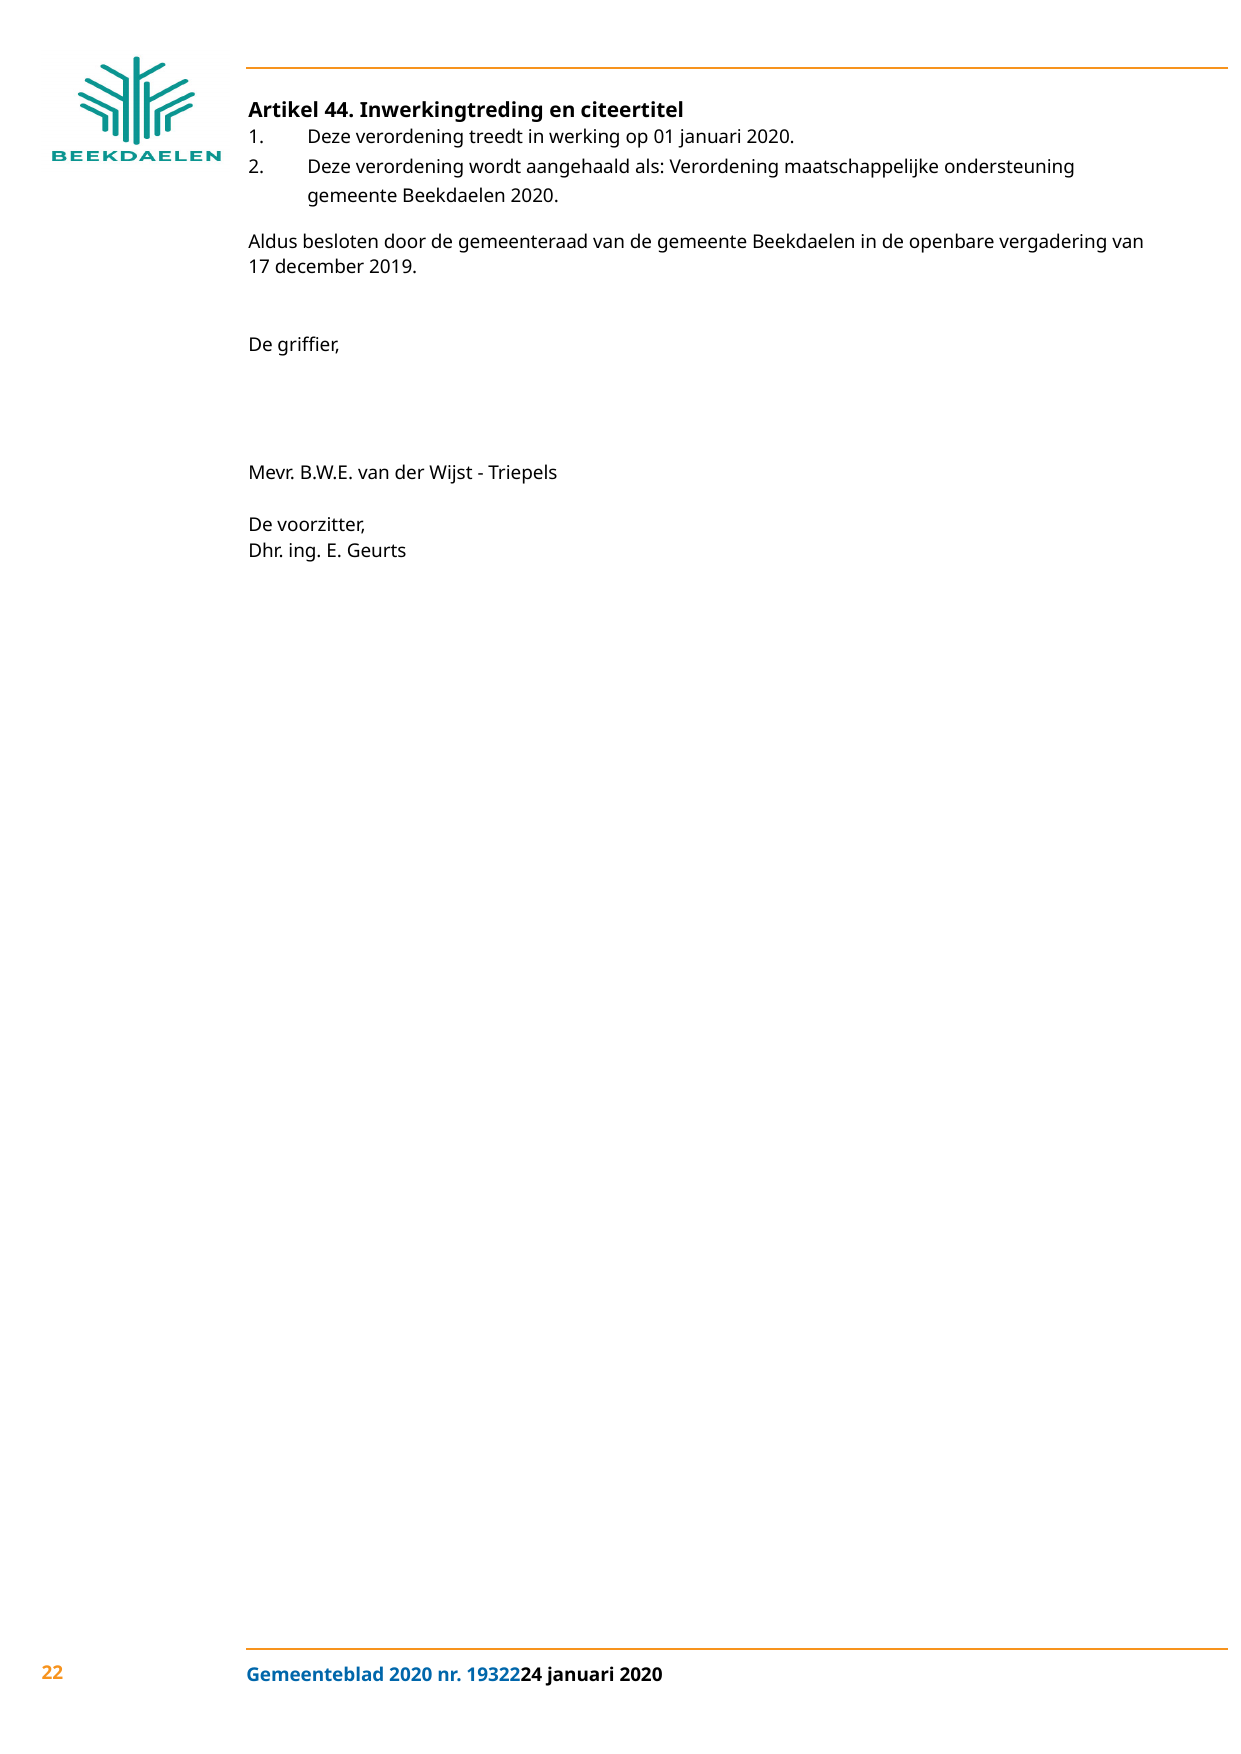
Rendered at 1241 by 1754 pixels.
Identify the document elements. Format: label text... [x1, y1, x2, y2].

text Dhr. ing. E. Geurts [248, 537, 1152, 562]
list Deze verordening wordt aangehaald als: Verordening maatschappelijke ondersteuning gemeente Beekdaelen 2020. [248, 153, 1152, 208]
text De voorzitter, [248, 511, 1152, 537]
list Deze verordening treedt in werking op 01 januari 2020. [248, 123, 1152, 149]
text Artikel 44. Inwerkingtreding en citeertitel [248, 95, 1152, 123]
text Mevr. B.W.E. van der Wijst - Triepels [248, 459, 1152, 485]
text Aldus besloten door de gemeenteraad van de gemeente Beekdaelen in de openbare vergadering van 17 december 2019. [248, 228, 1152, 279]
text De griffier, [248, 331, 1152, 357]
picture [41, 47, 231, 172]
